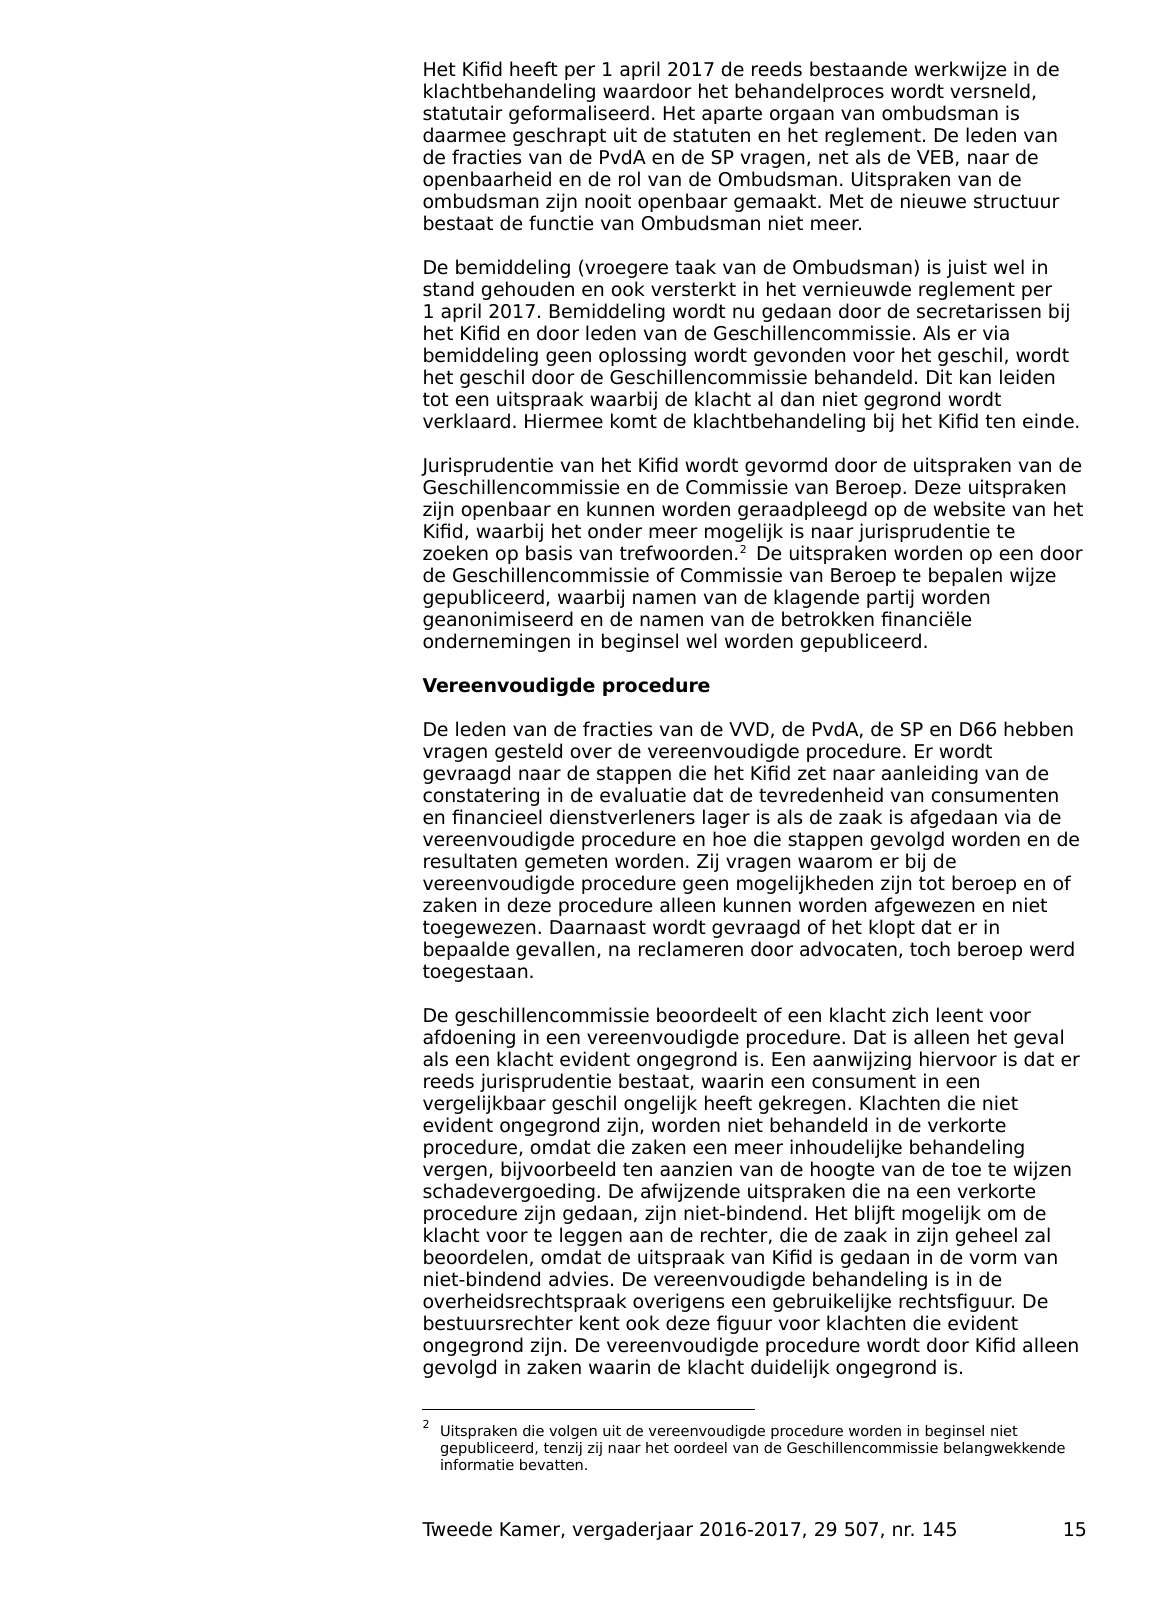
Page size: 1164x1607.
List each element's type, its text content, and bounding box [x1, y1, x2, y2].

text Jurisprudentie van het Kifid wordt gevormd door de uitspraken van de Geschillencommissie en de Commissie van Beroep. Deze uitspraken zijn openbaar en kunnen worden geraadpleegd op de website van het Kifid, waarbij het onder meer mogelijk is naar jurisprudentie te zoeken op basis van trefwoorden. De uitspraken worden op een door de Geschillencommissie of Commissie van Beroep te bepalen wijze gepubliceerd, waarbij namen van de klagende partij worden geanonimiseerd en de namen van de betrokken financiële ondernemingen in beginsel wel worden gepubliceerd. [422, 455, 1087, 653]
text Het Kifid heeft per 1 april 2017 de reeds bestaande werkwijze in de klachtbehandeling waardoor het behandelproces wordt versneld, statutair geformaliseerd. Het aparte orgaan van ombudsman is daarmee geschrapt uit de statuten en het reglement. De leden van de fracties van de PvdA en de SP vragen, net als de VEB, naar de openbaarheid en de rol van de Ombudsman. Uitspraken van de ombudsman zijn nooit openbaar gemaakt. Met de nieuwe structuur bestaat de functie van Ombudsman niet meer. [422, 59, 1087, 235]
subtitle Vereenvoudigde procedure [422, 675, 1087, 697]
text De bemiddeling (vroegere taak van de Ombudsman) is juist wel in stand gehouden en ook versterkt in het vernieuwde reglement per 1 april 2017. Bemiddeling wordt nu gedaan door de secretarissen bij het Kifid en door leden van de Geschillencommissie. Als er via bemiddeling geen oplossing wordt gevonden voor het geschil, wordt het geschil door de Geschillencommissie behandeld. Dit kan leiden tot een uitspraak waarbij de klacht al dan niet gegrond wordt verklaard. Hiermee komt de klachtbehandeling bij het Kifid ten einde. [422, 257, 1087, 433]
text De leden van de fracties van de VVD, de PvdA, de SP en D66 hebben vragen gesteld over de vereenvoudigde procedure. Er wordt gevraagd naar de stappen die het Kifid zet naar aanleiding van de constatering in de evaluatie dat de tevredenheid van consumenten en financieel dienstverleners lager is als de zaak is afgedaan via de vereenvoudigde procedure en hoe die stappen gevolgd worden en de resultaten gemeten worden. Zij vragen waarom er bij de vereenvoudigde procedure geen mogelijkheden zijn tot beroep en of zaken in deze procedure alleen kunnen worden afgewezen en niet toegewezen. Daarnaast wordt gevraagd of het klopt dat er in bepaalde gevallen, na reclameren door advocaten, toch beroep werd toegestaan. [422, 719, 1087, 983]
text Uitspraken die volgen uit de vereenvoudigde procedure worden in beginsel niet gepubliceerd, tenzij zij naar het oordeel van de Geschillencommissie belangwekkende informatie bevatten. [422, 1418, 1087, 1474]
text De geschillencommissie beoordeelt of een klacht zich leent voor afdoening in een vereenvoudigde procedure. Dat is alleen het geval als een klacht evident ongegrond is. Een aanwijzing hiervoor is dat er reeds jurisprudentie bestaat, waarin een consument in een vergelijkbaar geschil ongelijk heeft gekregen. Klachten die niet evident ongegrond zijn, worden niet behandeld in de verkorte procedure, omdat die zaken een meer inhoudelijke behandeling vergen, bijvoorbeeld ten aanzien van de hoogte van de toe te wijzen schadevergoeding. De afwijzende uitspraken die na een verkorte procedure zijn gedaan, zijn niet-bindend. Het blijft mogelijk om de klacht voor te leggen aan de rechter, die de zaak in zijn geheel zal beoordelen, omdat de uitspraak van Kifid is gedaan in de vorm van niet-bindend advies. De vereenvoudigde behandeling is in de overheidsrechtspraak overigens een gebruikelijke rechtsfiguur. De bestuursrechter kent ook deze figuur voor klachten die evident ongegrond zijn. De vereenvoudigde procedure wordt door Kifid alleen gevolgd in zaken waarin de klacht duidelijk ongegrond is. [422, 1005, 1087, 1379]
